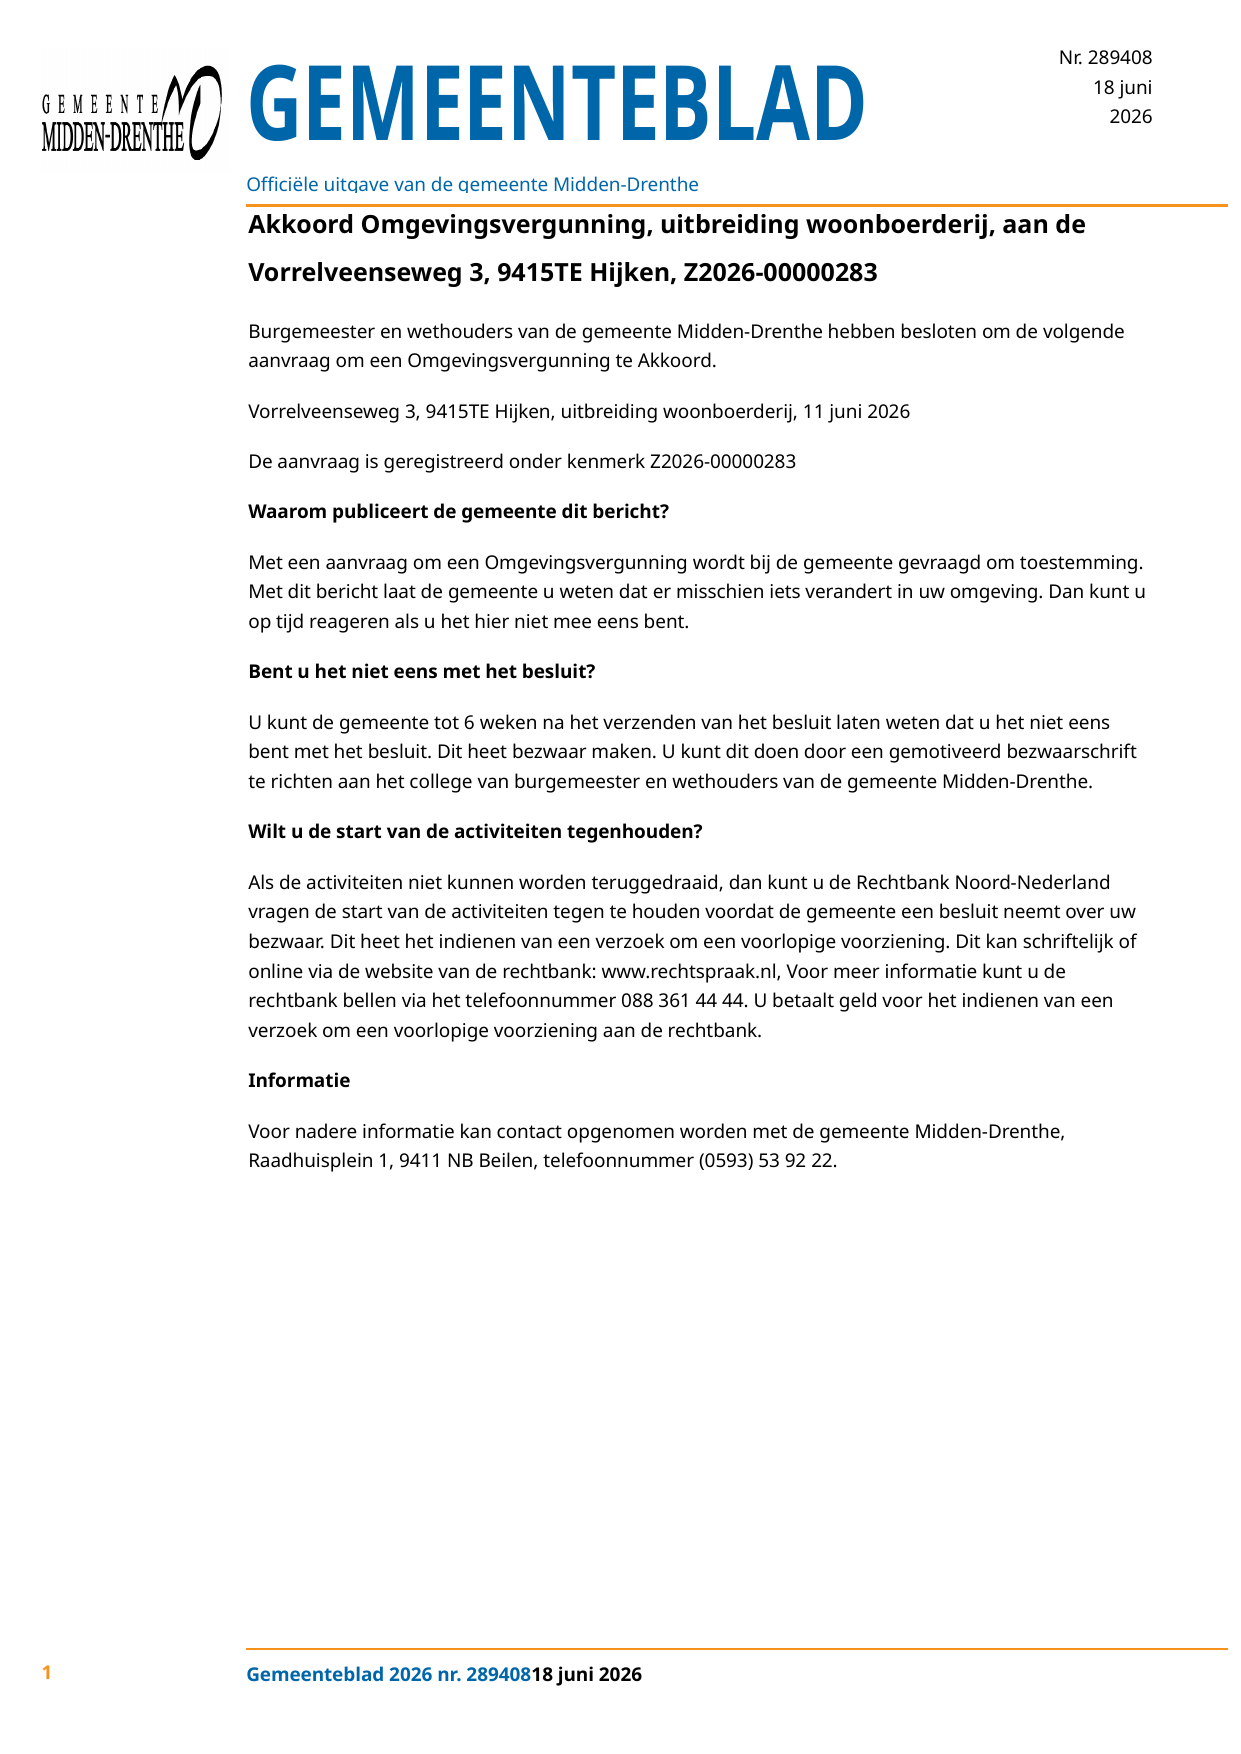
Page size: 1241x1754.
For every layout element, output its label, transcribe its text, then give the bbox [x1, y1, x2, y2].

text U kunt de gemeente tot 6 weken na het verzenden van het besluit laten weten dat u het niet eens bent met het besluit. Dit heet bezwaar maken. U kunt dit doen door een gemotiveerd bezwaarschrift te richten aan het college van burgemeester en wethouders van de gemeente Midden-Drenthe. [248, 709, 1152, 794]
text De aanvraag is geregistreerd onder kenmerk Z2026-00000283 [248, 448, 1152, 474]
picture [41, 47, 231, 172]
text Informatie [248, 1067, 1152, 1093]
text Waarom publiceert de gemeente dit bericht? [248, 499, 1152, 524]
text Bent u het niet eens met het besluit? [248, 659, 1152, 684]
text Voor nadere informatie kan contact opgenomen worden met de gemeente Midden-Drenthe, Raadhuisplein 1, 9411 NB Beilen, telefoonnummer (0593) 53 92 22. [248, 1118, 1152, 1173]
text Met een aanvraag om een Omgevingsvergunning wordt bij de gemeente gevraagd om toestemming. Met dit bericht laat de gemeente u weten dat er misschien iets verandert in uw omgeving. Dan kunt u op tijd reageren als u het hier niet mee eens bent. [248, 549, 1152, 634]
text Akkoord Omgevingsvergunning, uitbreiding woonboerderij, aan de Vorrelveenseweg 3, 9415TE Hijken, Z2026-00000283 [248, 207, 1152, 288]
text Wilt u de start van de activiteiten tegenhouden? [248, 819, 1152, 844]
text Vorrelveenseweg 3, 9415TE Hijken, uitbreiding woonboerderij, 11 juni 2026 [248, 398, 1152, 424]
text Burgemeester en wethouders van de gemeente Midden-Drenthe hebben besloten om de volgende aanvraag om een Omgevingsvergunning te Akkoord. [248, 318, 1152, 373]
text Als de activiteiten niet kunnen worden teruggedraaid, dan kunt u de Rechtbank Noord-Nederland vragen de start van de activiteiten tegen te houden voordat de gemeente een besluit neemt over uw bezwaar. Dit heet het indienen van een verzoek om een voorlopige voorziening. Dit kan schriftelijk of online via de website van de rechtbank: www.rechtspraak.nl, Voor meer informatie kunt u de rechtbank bellen via het telefoonnummer 088 361 44 44. U betaalt geld voor het indienen van een verzoek om een voorlopige voorziening aan de rechtbank. [248, 869, 1152, 1043]
